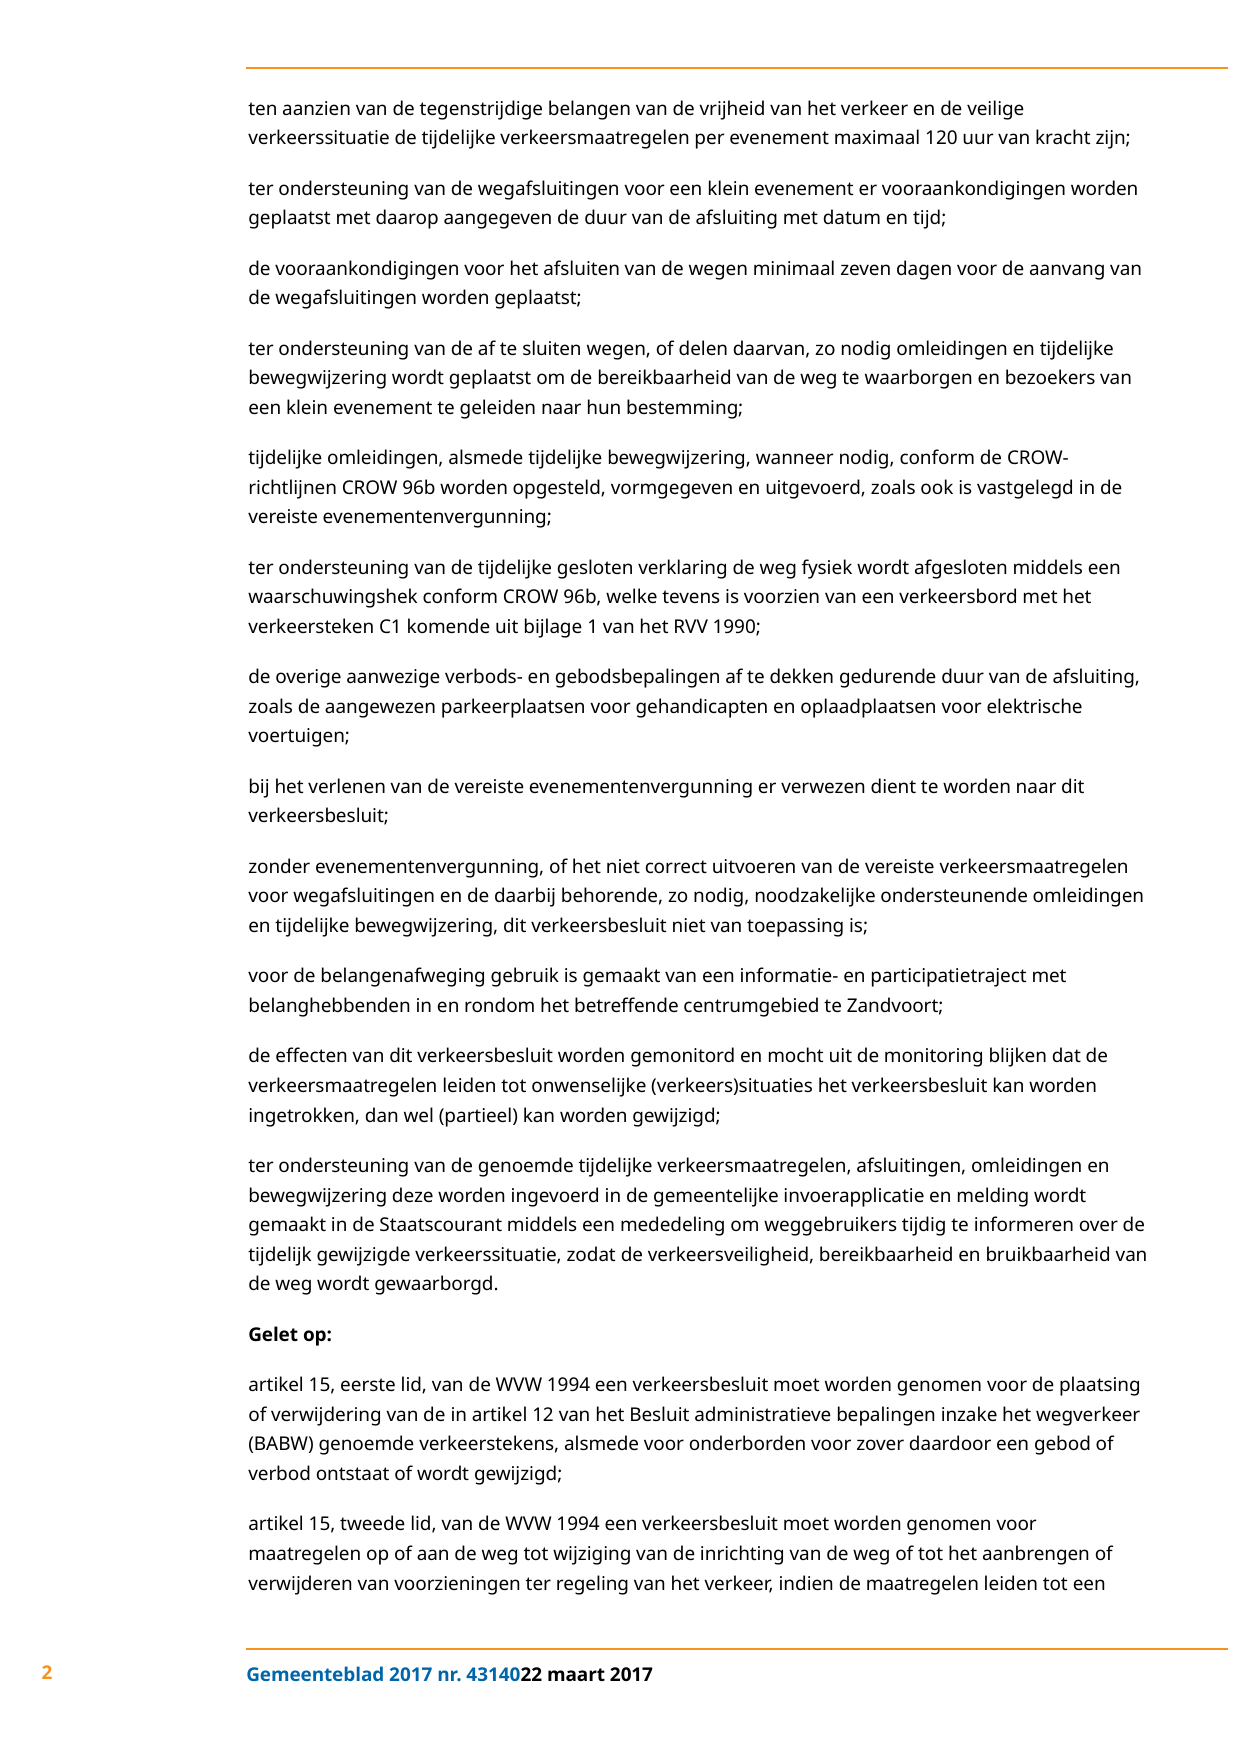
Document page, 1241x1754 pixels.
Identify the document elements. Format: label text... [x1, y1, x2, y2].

text de effecten van dit verkeersbesluit worden gemonitord en mocht uit de monitoring blijken dat de verkeersmaatregelen leiden tot onwenselijke (verkeers)situaties het verkeersbesluit kan worden ingetrokken, dan wel (partieel) kan worden gewijzigd; [248, 1043, 1152, 1128]
text Gelet op: [248, 1321, 1152, 1347]
text ter ondersteuning van de af te sluiten wegen, of delen daarvan, zo nodig omleidingen en tijdelijke bewegwijzering wordt geplaatst om de bereikbaarheid van de weg te waarborgen en bezoekers van een klein evenement te geleiden naar hun bestemming; [248, 335, 1152, 420]
text de overige aanwezige verbods- en gebodsbepalingen af te dekken gedurende duur van de afsluiting, zoals de aangewezen parkeerplaatsen voor gehandicapten en oplaadplaatsen voor elektrische voertuigen; [248, 663, 1152, 748]
text tijdelijke omleidingen, alsmede tijdelijke bewegwijzering, wanneer nodig, conform de CROW-richtlijnen CROW 96b worden opgesteld, vormgegeven en uitgevoerd, zoals ook is vastgelegd in de vereiste evenementenvergunning; [248, 444, 1152, 529]
text artikel 15, eerste lid, van de WVW 1994 een verkeersbesluit moet worden genomen voor de plaatsing of verwijdering van de in artikel 12 van het Besluit administratieve bepalingen inzake het wegverkeer (BABW) genoemde verkeerstekens, alsmede voor onderborden voor zover daardoor een gebod of verbod ontstaat of wordt gewijzigd; [248, 1371, 1152, 1486]
text ter ondersteuning van de genoemde tijdelijke verkeersmaatregelen, afsluitingen, omleidingen en bewegwijzering deze worden ingevoerd in de gemeentelijke invoerapplicatie en melding wordt gemaakt in de Staatscourant middels een mededeling om weggebruikers tijdig te informeren over de tijdelijk gewijzigde verkeerssituatie, zodat de verkeersveiligheid, bereikbaarheid en bruikbaarheid van de weg wordt gewaarborgd. [248, 1152, 1152, 1296]
text bij het verlenen van de vereiste evenementenvergunning er verwezen dient te worden naar dit verkeersbesluit; [248, 773, 1152, 828]
text ter ondersteuning van de wegafsluitingen voor een klein evenement er vooraankondigingen worden geplaatst met daarop aangegeven de duur van de afsluiting met datum en tijd; [248, 175, 1152, 230]
text artikel 15, tweede lid, van de WVW 1994 een verkeersbesluit moet worden genomen voor maatregelen op of aan de weg tot wijziging van de inrichting van de weg of tot het aanbrengen of verwijderen van voorzieningen ter regeling van het verkeer, indien de maatregelen leiden tot een [248, 1511, 1152, 1596]
text ten aanzien van de tegenstrijdige belangen van de vrijheid van het verkeer en de veilige verkeerssituatie de tijdelijke verkeersmaatregelen per evenement maximaal 120 uur van kracht zijn; [248, 95, 1152, 150]
text zonder evenementenvergunning, of het niet correct uitvoeren van de vereiste verkeersmaatregelen voor wegafsluitingen en de daarbij behorende, zo nodig, noodzakelijke ondersteunende omleidingen en tijdelijke bewegwijzering, dit verkeersbesluit niet van toepassing is; [248, 853, 1152, 938]
text de vooraankondigingen voor het afsluiten van de wegen minimaal zeven dagen voor de aanvang van de wegafsluitingen worden geplaatst; [248, 255, 1152, 310]
picture [41, 47, 231, 172]
text voor de belangenafweging gebruik is gemaakt van een informatie- en participatietraject met belanghebbenden in en rondom het betreffende centrumgebied te Zandvoort; [248, 963, 1152, 1018]
text ter ondersteuning van de tijdelijke gesloten verklaring de weg fysiek wordt afgesloten middels een waarschuwingshek conform CROW 96b, welke tevens is voorzien van een verkeersbord met het verkeersteken C1 komende uit bijlage 1 van het RVV 1990; [248, 554, 1152, 639]
